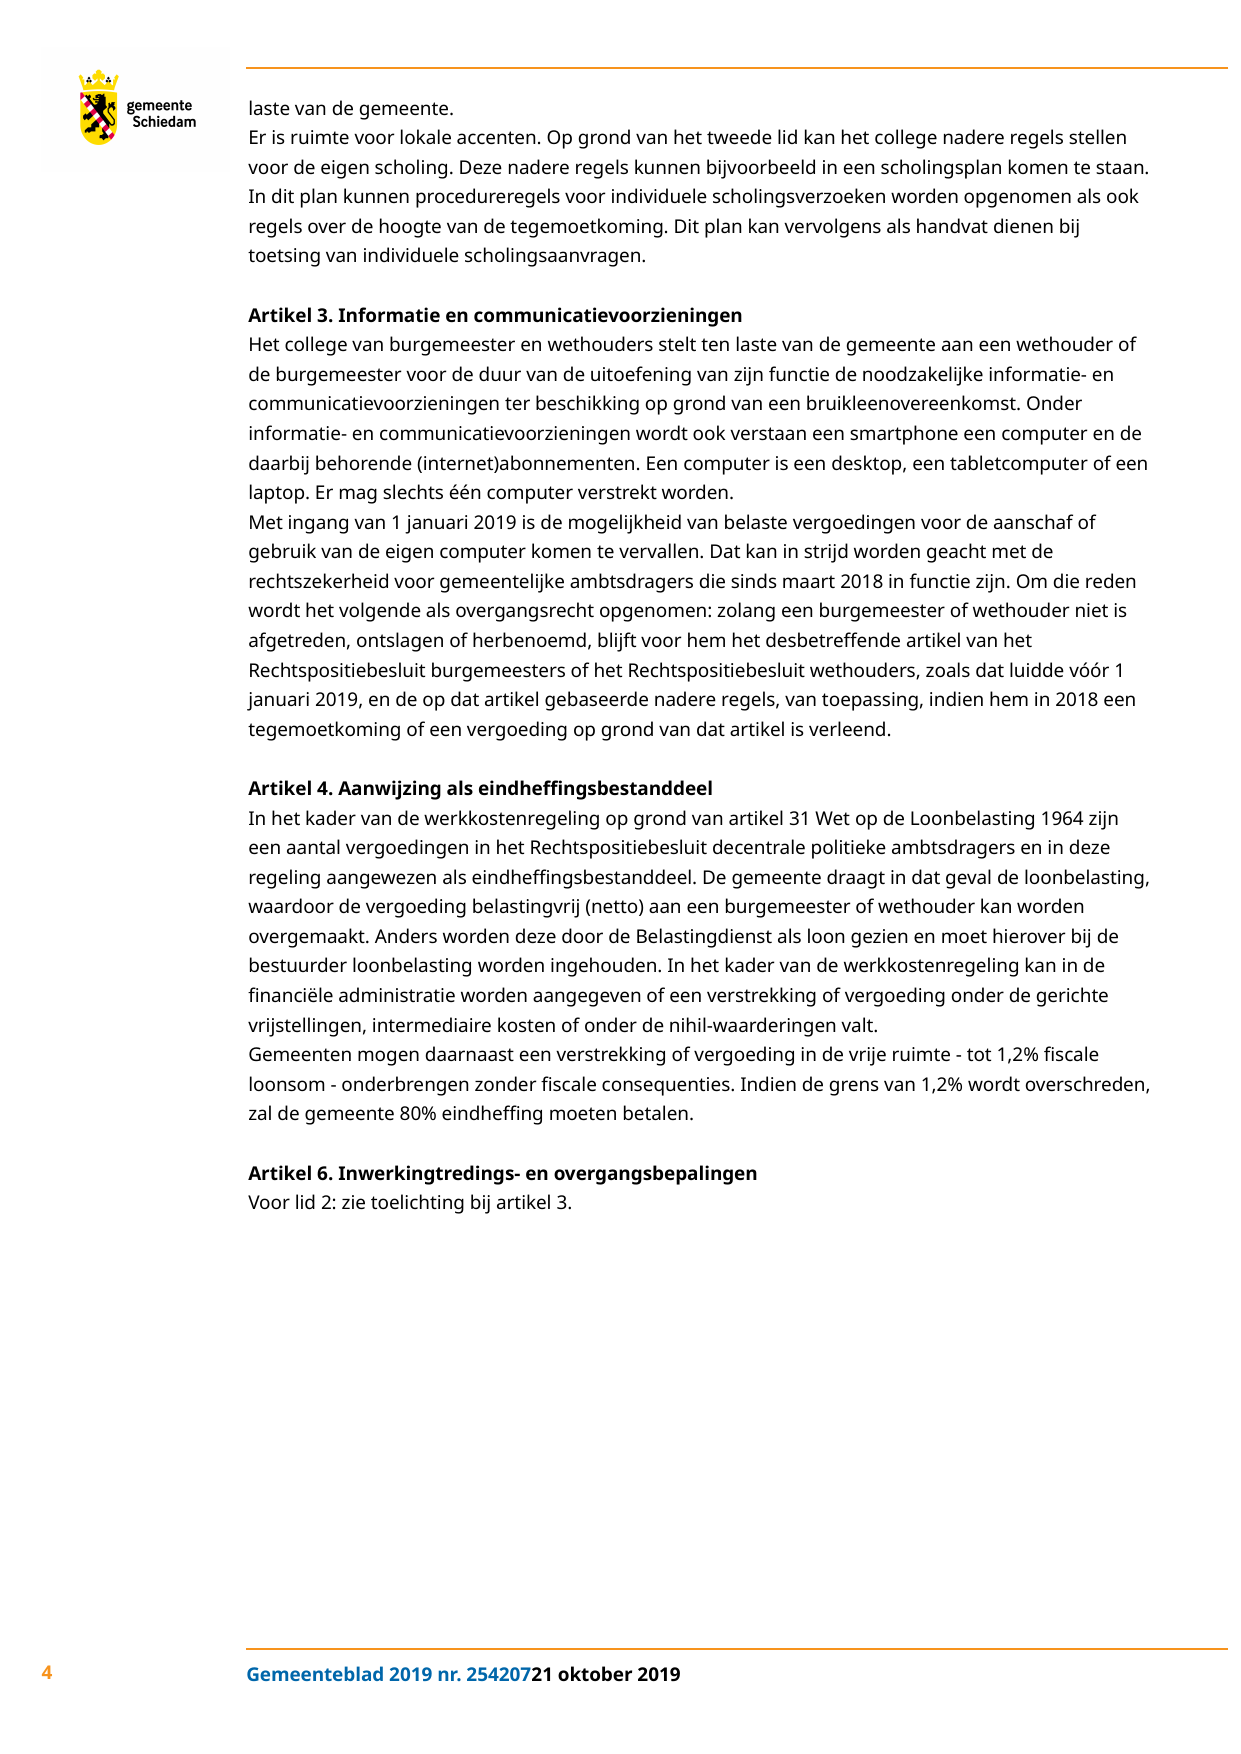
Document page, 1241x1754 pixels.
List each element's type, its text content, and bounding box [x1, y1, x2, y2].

text Het college van burgemeester en wethouders stelt ten laste van de gemeente aan een wethouder of de burgemeester voor de duur van de uitoefening van zijn functie de noodzakelijke informatie- en communicatievoorzieningen ter beschikking op grond van een bruikleenovereenkomst. Onder informatie- en communicatievoorzieningen wordt ook verstaan een smartphone een computer en de daarbij behorende (internet)abonnementen. Een computer is een desktop, een tabletcomputer of een laptop. Er mag slechts één computer verstrekt worden. [248, 331, 1152, 505]
text Voor lid 2: zie toelichting bij artikel 3. [248, 1189, 1152, 1215]
text Gemeenten mogen daarnaast een verstrekking of vergoeding in de vrije ruimte - tot 1,2% fiscale loonsom - onderbrengen zonder fiscale consequenties. Indien de grens van 1,2% wordt overschreden, zal de gemeente 80% eindheffing moeten betalen. [248, 1041, 1152, 1126]
text Artikel 4. Aanwijzing als eindheffingsbestanddeel [248, 775, 1152, 801]
text Er is ruimte voor lokale accenten. Op grond van het tweede lid kan het college nadere regels stellen voor de eigen scholing. Deze nadere regels kunnen bijvoorbeeld in een scholingsplan komen te staan. In dit plan kunnen procedureregels voor individuele scholingsverzoeken worden opgenomen als ook regels over de hoogte van de tegemoetkoming. Dit plan kan vervolgens als handvat dienen bij toetsing van individuele scholingsaanvragen. [248, 124, 1152, 268]
text Met ingang van 1 januari 2019 is de mogelijkheid van belaste vergoedingen voor de aanschaf of gebruik van de eigen computer komen te vervallen. Dat kan in strijd worden geacht met de rechtszekerheid voor gemeentelijke ambtsdragers die sinds maart 2018 in functie zijn. Om die reden wordt het volgende als overgangsrecht opgenomen: zolang een burgemeester of wethouder niet is afgetreden, ontslagen of herbenoemd, blijft voor hem het desbetreffende artikel van het Rechtspositiebesluit burgemeesters of het Rechtspositiebesluit wethouders, zoals dat luidde vóór 1 januari 2019, en de op dat artikel gebaseerde nadere regels, van toepassing, indien hem in 2018 een tegemoetkoming of een vergoeding op grond van dat artikel is verleend. [248, 509, 1152, 742]
picture [41, 47, 231, 172]
text laste van de gemeente. [248, 95, 1152, 121]
text Artikel 3. Informatie en communicatievoorzieningen [248, 302, 1152, 328]
text Artikel 6. Inwerkingtredings- en overgangsbepalingen [248, 1160, 1152, 1186]
text In het kader van de werkkostenregeling op grond van artikel 31 Wet op de Loonbelasting 1964 zijn een aantal vergoedingen in het Rechtspositiebesluit decentrale politieke ambtsdragers en in deze regeling aangewezen als eindheffingsbestanddeel. De gemeente draagt in dat geval de loonbelasting, waardoor de vergoeding belastingvrij (netto) aan een burgemeester of wethouder kan worden overgemaakt. Anders worden deze door de Belastingdienst als loon gezien en moet hierover bij de bestuurder loonbelasting worden ingehouden. In het kader van de werkkostenregeling kan in de financiële administratie worden aangegeven of een verstrekking of vergoeding onder de gerichte vrijstellingen, intermediaire kosten of onder de nihil-waarderingen valt. [248, 805, 1152, 1038]
